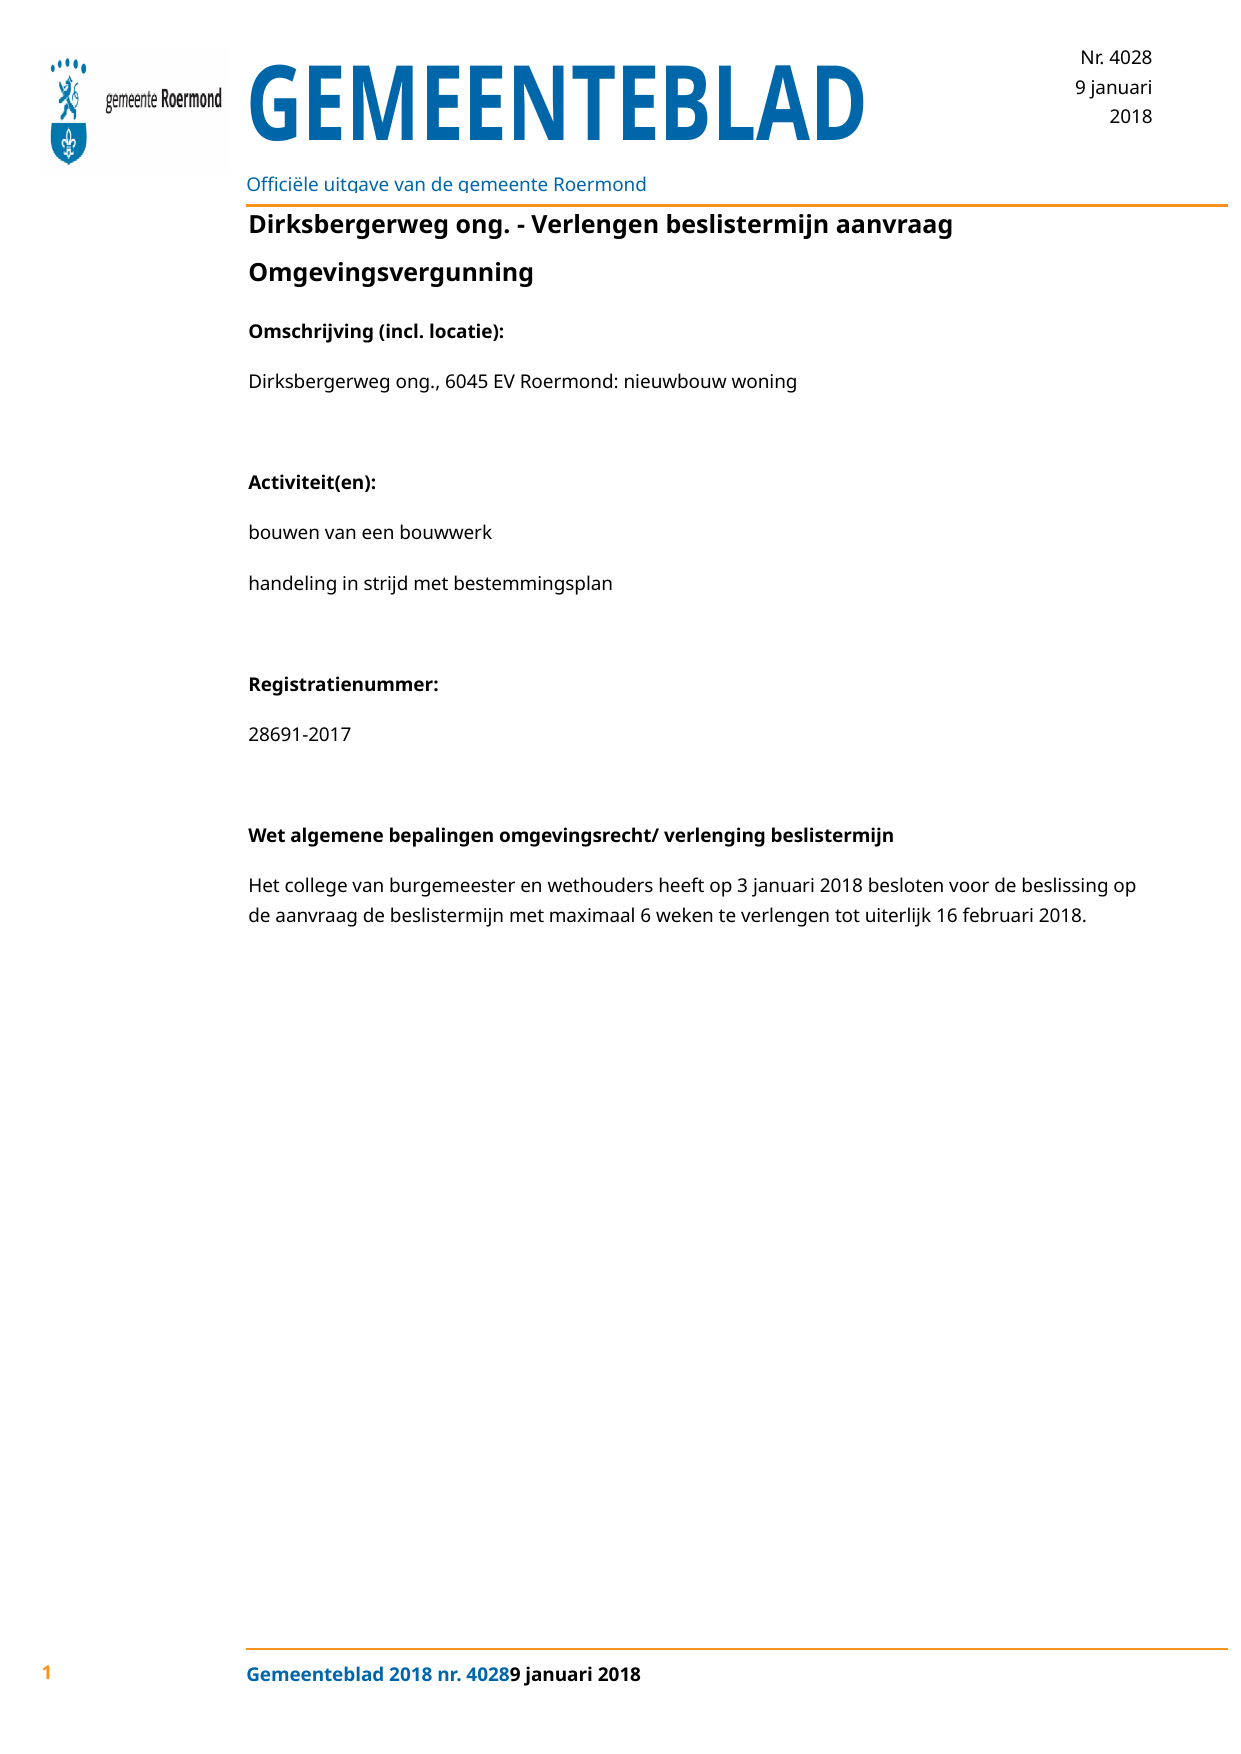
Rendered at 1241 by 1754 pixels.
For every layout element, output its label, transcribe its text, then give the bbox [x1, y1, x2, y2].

text handeling in strijd met bestemmingsplan [248, 570, 1152, 596]
text 28691-2017 [248, 721, 1152, 747]
text Dirksbergerweg ong. - Verlengen beslistermijn aanvraag Omgevingsvergunning [248, 207, 1152, 288]
text Het college van burgemeester en wethouders heeft op 3 januari 2018 besloten voor de beslissing op de aanvraag de beslistermijn met maximaal 6 weken te verlengen tot uiterlijk 16 februari 2018. [248, 872, 1152, 928]
text Dirksbergerweg ong., 6045 EV Roermond: nieuwbouw woning [248, 368, 1152, 394]
text Activiteit(en): [248, 469, 1152, 495]
text Wet algemene bepalingen omgevingsrecht/ verlenging beslistermijn [248, 822, 1152, 848]
picture [41, 47, 231, 172]
text Omschrijving (incl. locatie): [248, 318, 1152, 344]
text Registratienummer: [248, 671, 1152, 697]
text bouwen van een bouwwerk [248, 519, 1152, 545]
